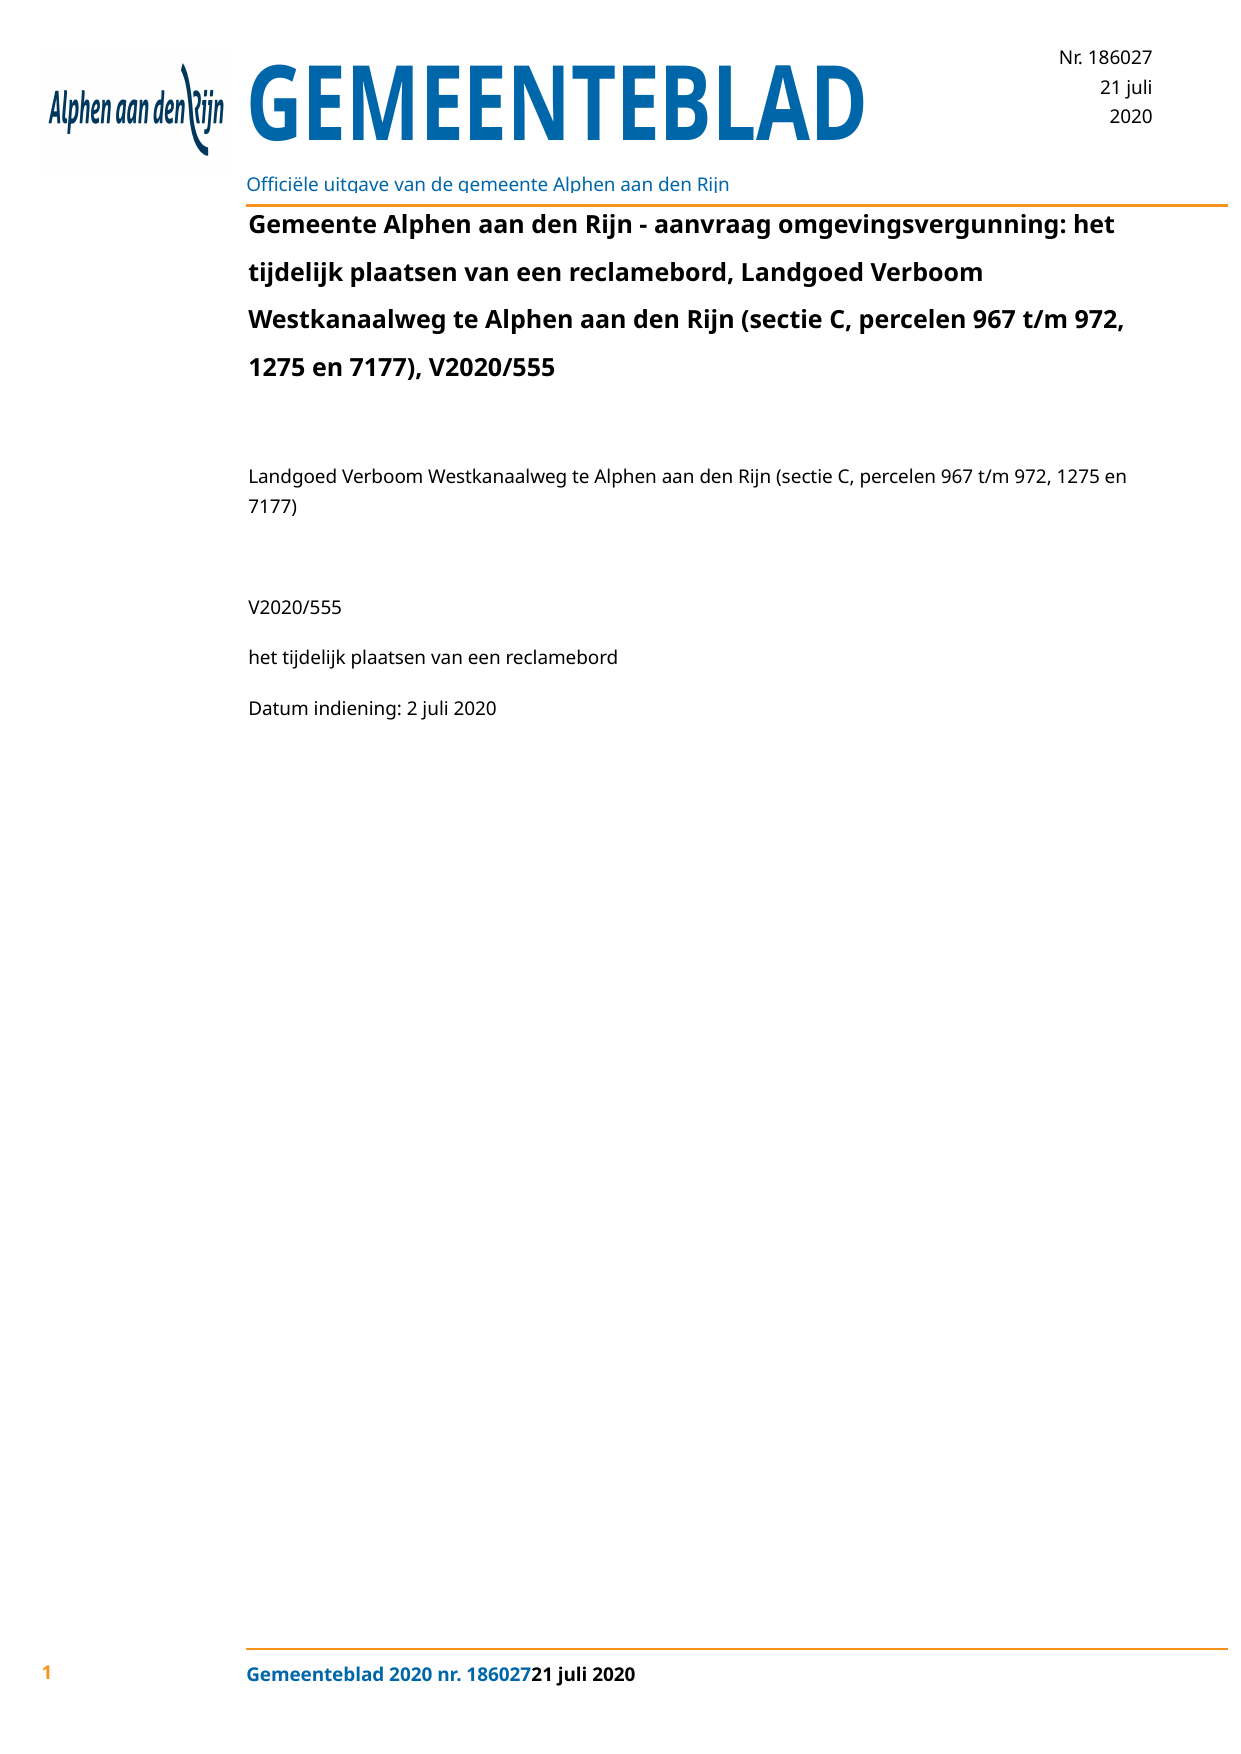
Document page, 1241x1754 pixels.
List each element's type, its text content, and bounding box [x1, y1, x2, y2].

text V2020/555 [248, 594, 1152, 620]
text Datum indiening: 2 juli 2020 [248, 695, 1152, 721]
text Gemeente Alphen aan den Rijn - aanvraag omgevingsvergunning: het tijdelijk plaatsen van een reclamebord, Landgoed Verboom Westkanaalweg te Alphen aan den Rijn (sectie C, percelen 967 t/m 972, 1275 en 7177), V2020/555 [248, 207, 1152, 384]
text Landgoed Verboom Westkanaalweg te Alphen aan den Rijn (sectie C, percelen 967 t/m 972, 1275 en 7177) [248, 463, 1152, 519]
picture [41, 47, 231, 172]
text het tijdelijk plaatsen van een reclamebord [248, 644, 1152, 670]
